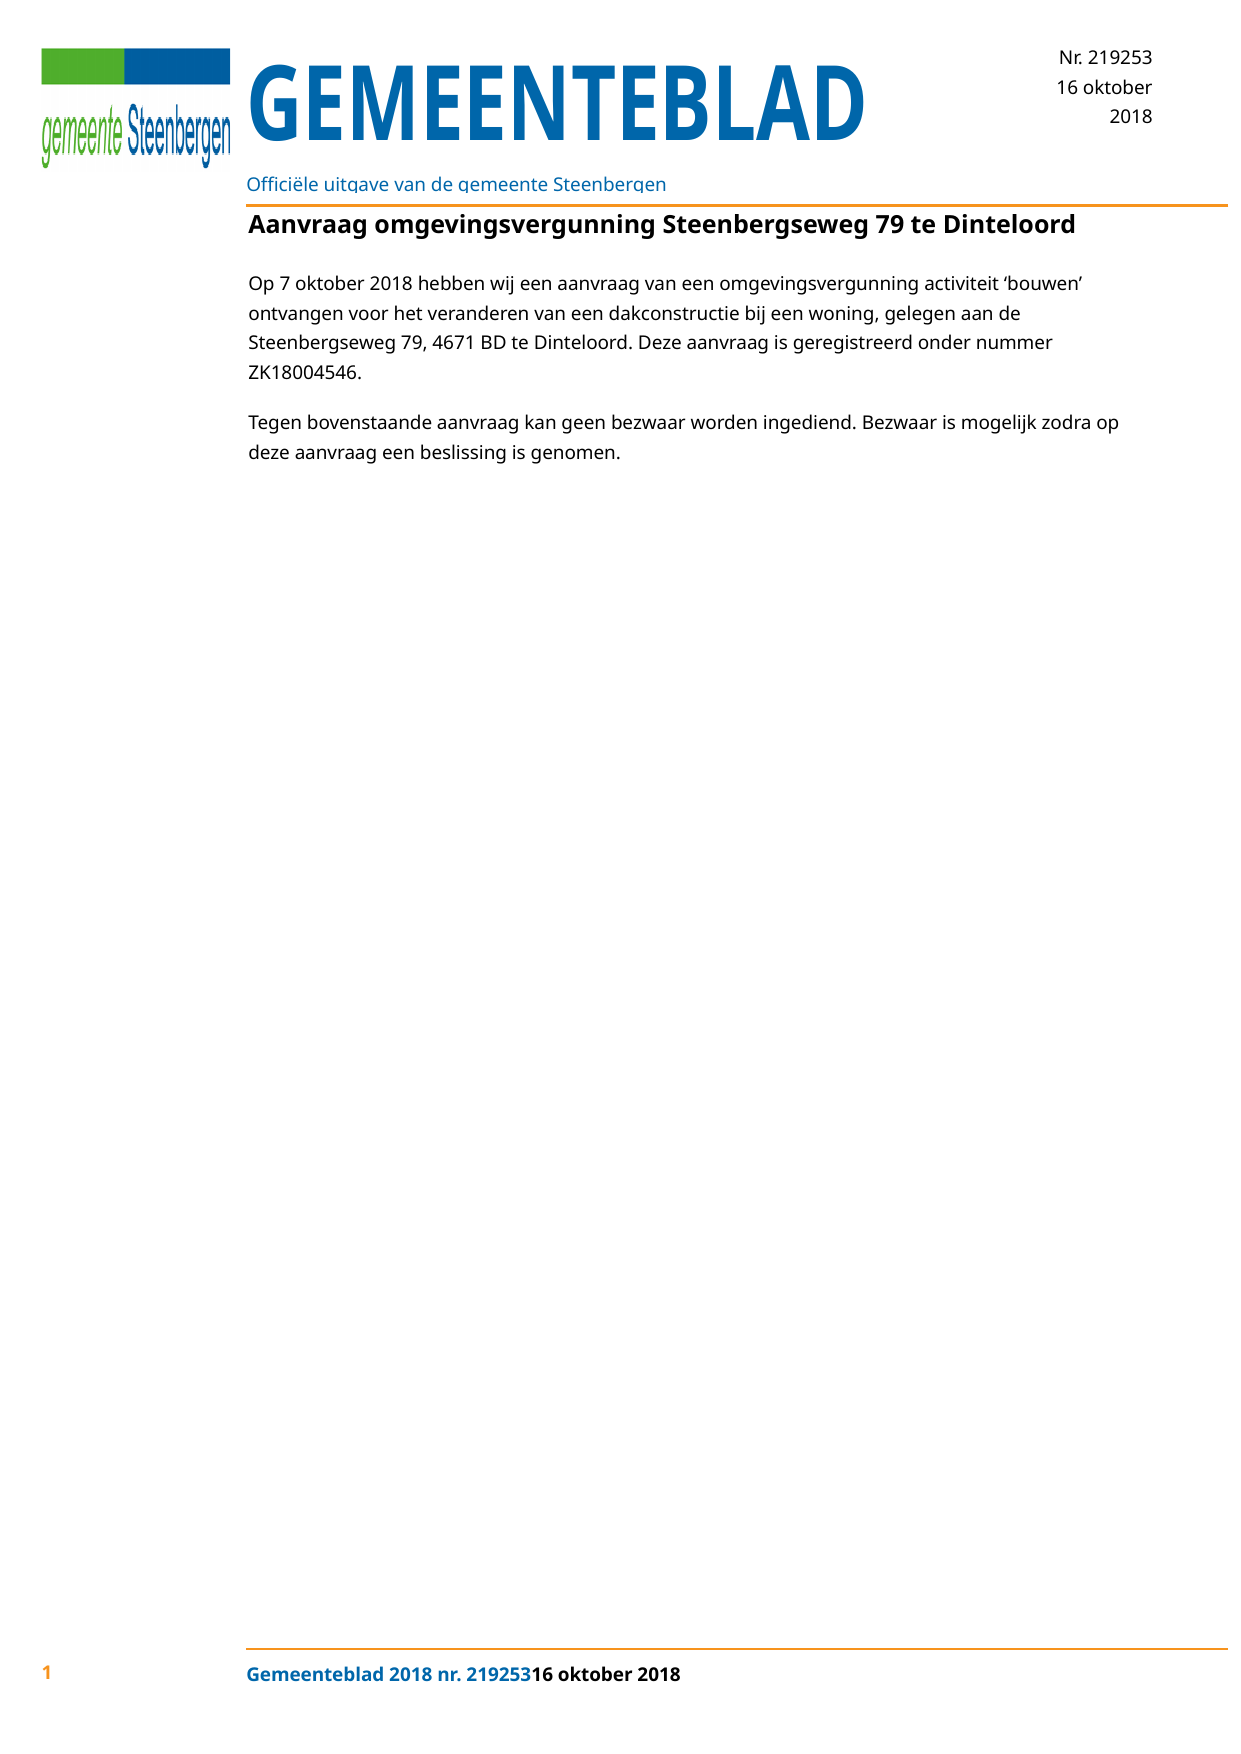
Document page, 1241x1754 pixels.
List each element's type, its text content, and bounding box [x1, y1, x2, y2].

picture [41, 47, 231, 172]
text Aanvraag omgevingsvergunning Steenbergseweg 79 te Dinteloord [248, 207, 1152, 241]
text Tegen bovenstaande aanvraag kan geen bezwaar worden ingediend. Bezwaar is mogelijk zodra op deze aanvraag een beslissing is genomen. [248, 409, 1152, 465]
text Op 7 oktober 2018 hebben wij een aanvraag van een omgevingsvergunning activiteit ‘bouwen’ ontvangen voor het veranderen van een dakconstructie bij een woning, gelegen aan de Steenbergseweg 79, 4671 BD te Dinteloord. Deze aanvraag is geregistreerd onder nummer ZK18004546. [248, 270, 1152, 385]
